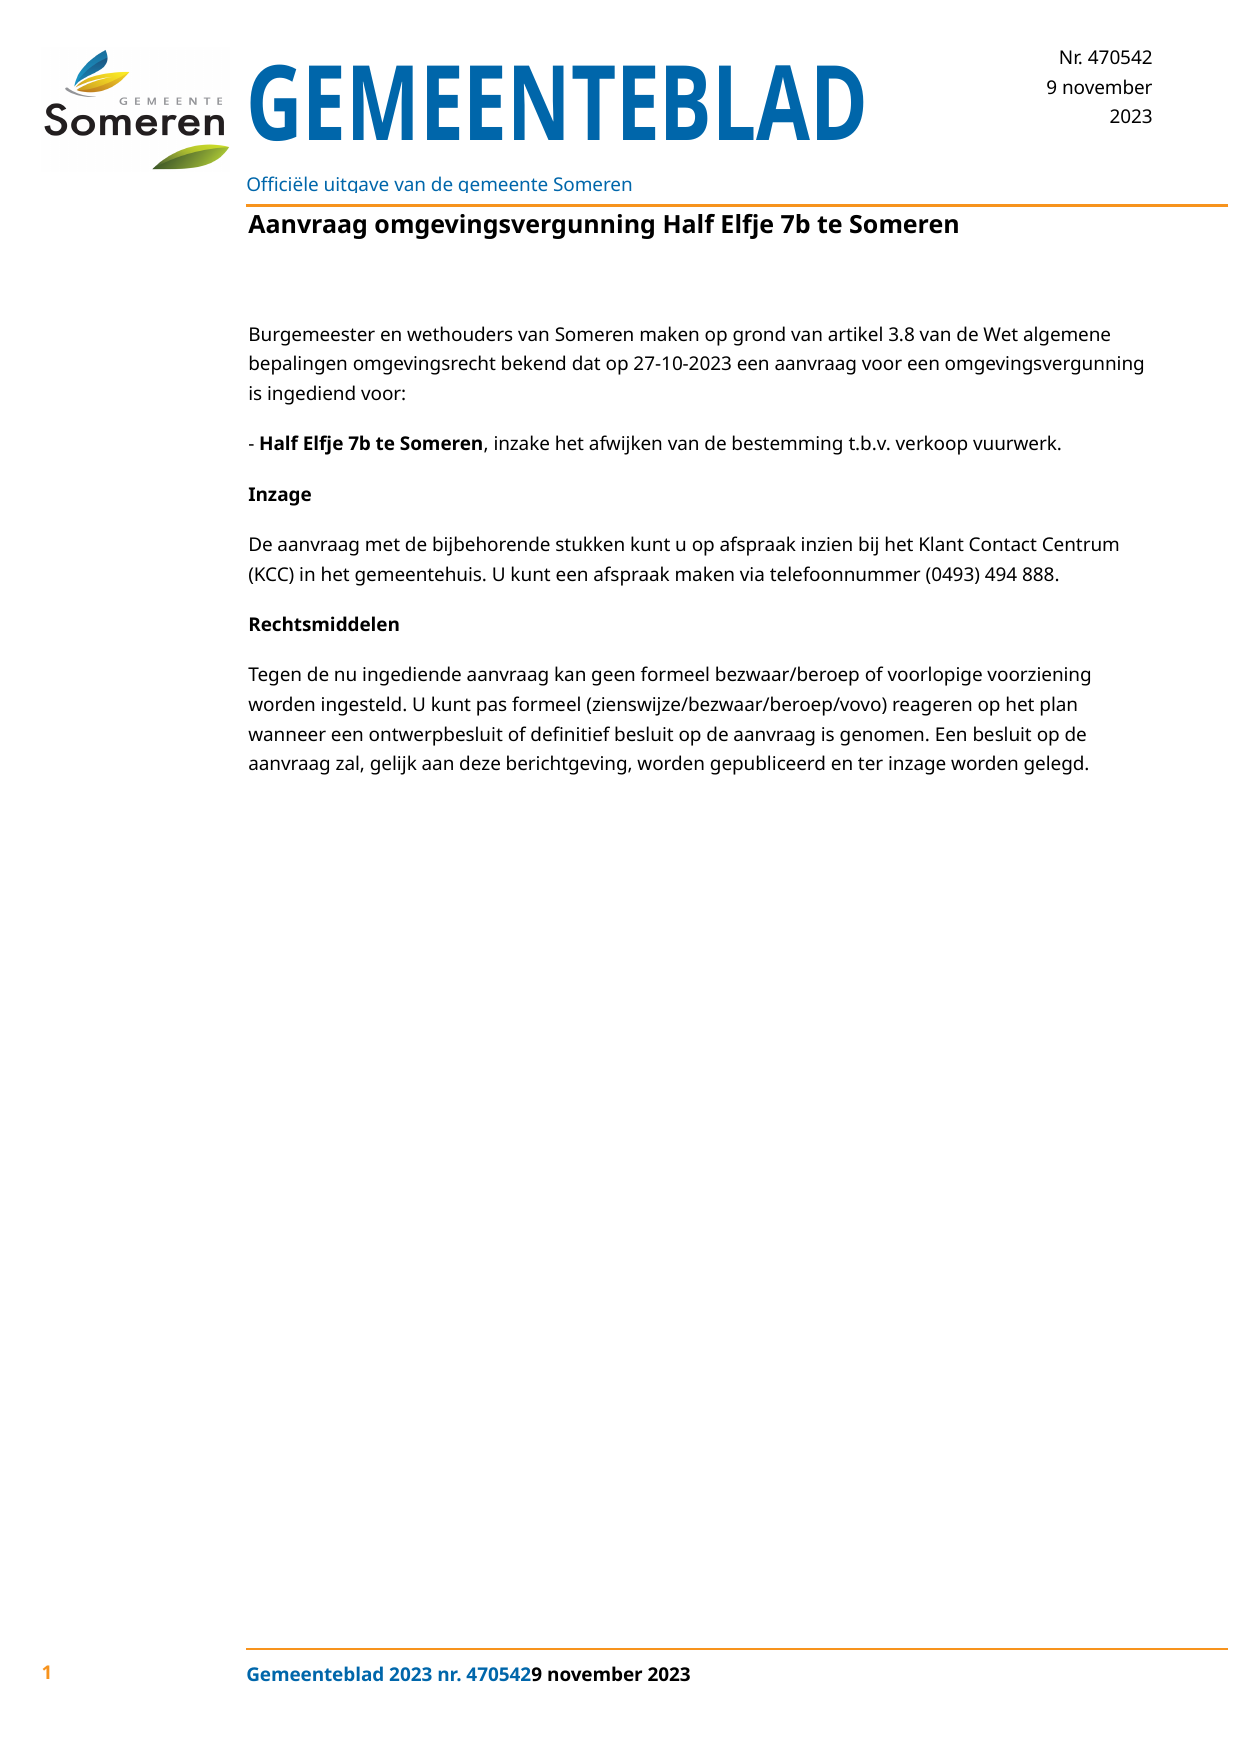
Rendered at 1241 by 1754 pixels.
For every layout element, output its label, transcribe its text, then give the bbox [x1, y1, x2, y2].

text - Half Elfje 7b te Someren, inzake het afwijken van de bestemming t.b.v. verkoop vuurwerk. [248, 430, 1152, 456]
text Burgemeester en wethouders van Someren maken op grond van artikel 3.8 van de Wet algemene bepalingen omgevingsrecht bekend dat op 27-10-2023 een aanvraag voor een omgevingsvergunning is ingediend voor: [248, 321, 1152, 406]
text Inzage [248, 481, 1152, 506]
picture [41, 47, 231, 172]
text De aanvraag met de bijbehorende stukken kunt u op afspraak inzien bij het Klant Contact Centrum (KCC) in het gemeentehuis. U kunt een afspraak maken via telefoonnummer (0493) 494 888. [248, 531, 1152, 586]
text Aanvraag omgevingsvergunning Half Elfje 7b te Someren [248, 207, 1152, 241]
text Rechtsmiddelen [248, 611, 1152, 637]
text Tegen de nu ingediende aanvraag kan geen formeel bezwaar/beroep of voorlopige voorziening worden ingesteld. U kunt pas formeel (zienswijze/bezwaar/beroep/vovo) reageren op het plan wanneer een ontwerpbesluit of definitief besluit op de aanvraag is genomen. Een besluit op de aanvraag zal, gelijk aan deze berichtgeving, worden gepubliceerd en ter inzage worden gelegd. [248, 662, 1152, 776]
